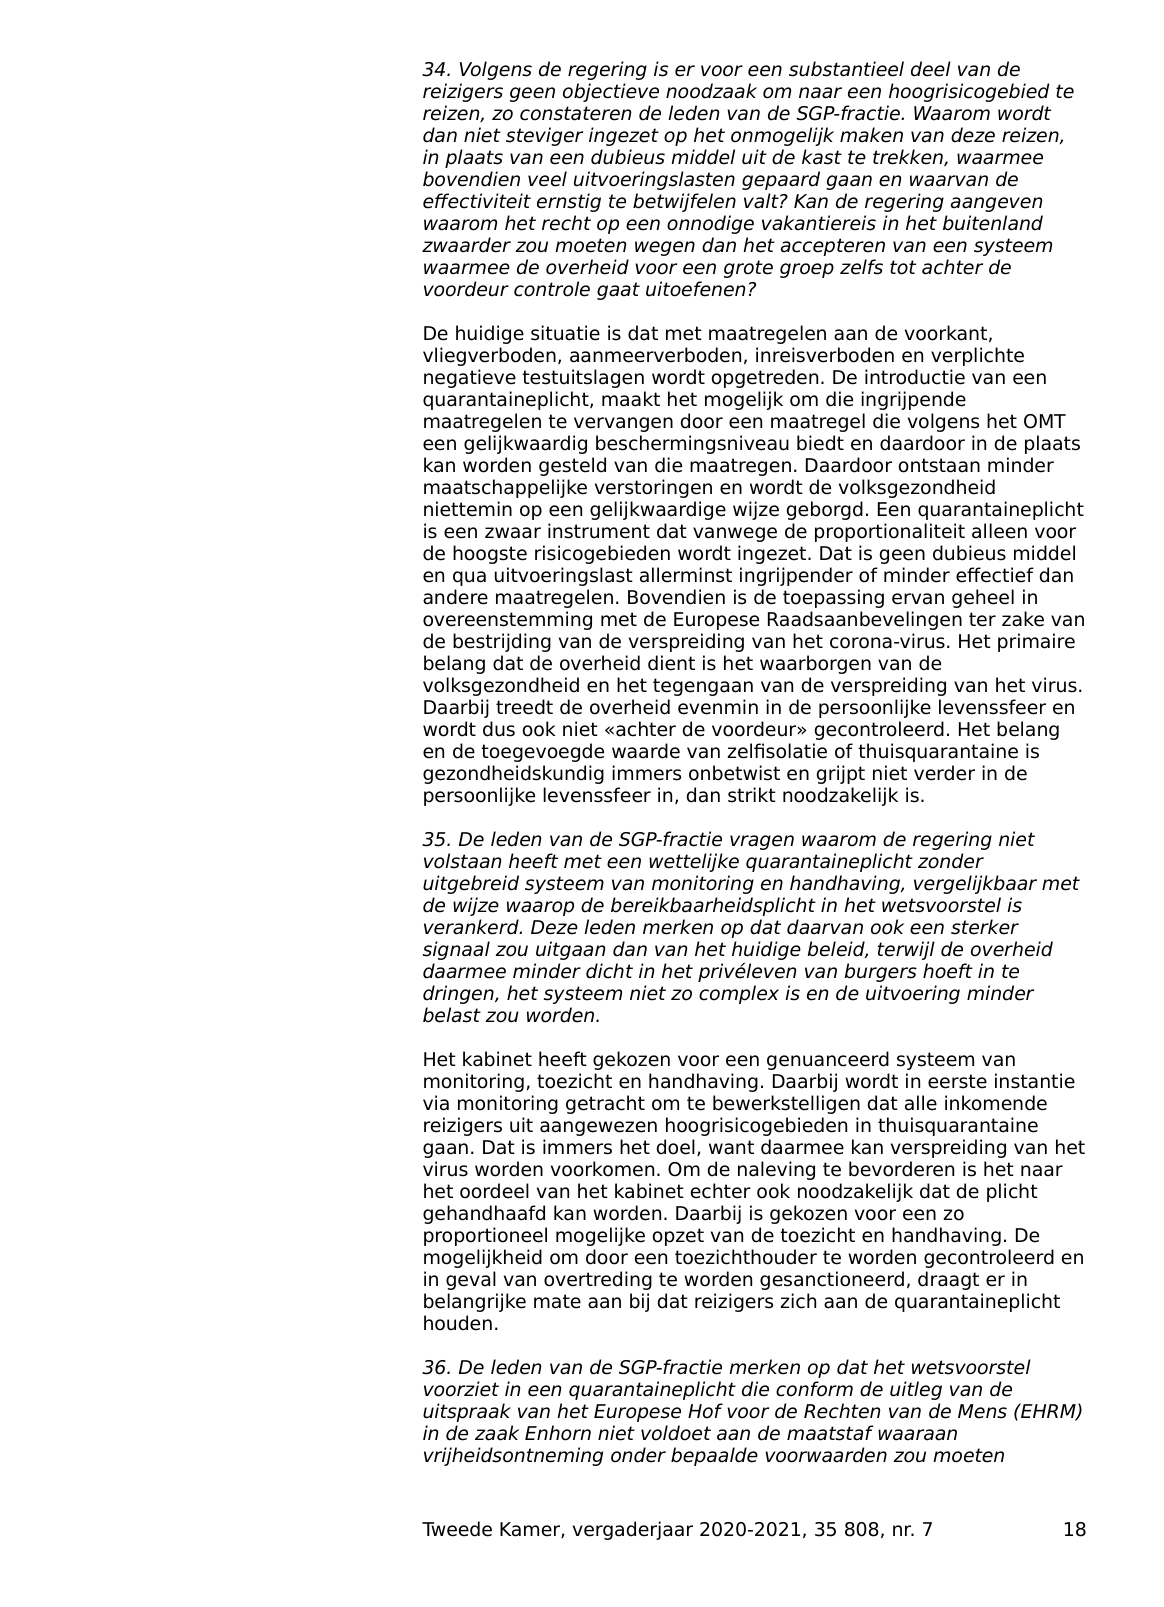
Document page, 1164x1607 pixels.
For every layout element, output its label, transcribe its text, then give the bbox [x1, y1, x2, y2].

text 35. De leden van de SGP-fractie vragen waarom de regering niet volstaan heeft met een wettelijke quarantaineplicht zonder uitgebreid systeem van monitoring en handhaving, vergelijkbaar met de wijze waarop de bereikbaarheidsplicht in het wetsvoorstel is verankerd. Deze leden merken op dat daarvan ook een sterker signaal zou uitgaan dan van het huidige beleid, terwijl de overheid daarmee minder dicht in het privéleven van burgers hoeft in te dringen, het systeem niet zo complex is en de uitvoering minder belast zou worden. [422, 829, 1087, 1027]
text 36. De leden van de SGP-fractie merken op dat het wetsvoorstel voorziet in een quarantaineplicht die conform de uitleg van de uitspraak van het Europese Hof voor de Rechten van de Mens (EHRM) in de zaak Enhorn niet voldoet aan de maatstaf waaraan vrijheidsontneming onder bepaalde voorwaarden zou moeten [422, 1357, 1087, 1467]
text De huidige situatie is dat met maatregelen aan de voorkant, vliegverboden, aanmeerverboden, inreisverboden en verplichte negatieve testuitslagen wordt opgetreden. De introductie van een quarantaineplicht, maakt het mogelijk om die ingrijpende maatregelen te vervangen door een maatregel die volgens het OMT een gelijkwaardig beschermingsniveau biedt en daardoor in de plaats kan worden gesteld van die maatregen. Daardoor ontstaan minder maatschappelijke verstoringen en wordt de volksgezondheid niettemin op een gelijkwaardige wijze geborgd. Een quarantaineplicht is een zwaar instrument dat vanwege de proportionaliteit alleen voor de hoogste risicogebieden wordt ingezet. Dat is geen dubieus middel en qua uitvoeringslast allerminst ingrijpender of minder effectief dan andere maatregelen. Bovendien is de toepassing ervan geheel in overeenstemming met de Europese Raadsaanbevelingen ter zake van de bestrijding van de verspreiding van het corona-virus. Het primaire belang dat de overheid dient is het waarborgen van de volksgezondheid en het tegengaan van de verspreiding van het virus. Daarbij treedt de overheid evenmin in de persoonlijke levenssfeer en wordt dus ook niet «achter de voordeur» gecontroleerd. Het belang en de toegevoegde waarde van zelfisolatie of thuisquarantaine is gezondheidskundig immers onbetwist en grijpt niet verder in de persoonlijke levenssfeer in, dan strikt noodzakelijk is. [422, 323, 1087, 807]
text Het kabinet heeft gekozen voor een genuanceerd systeem van monitoring, toezicht en handhaving. Daarbij wordt in eerste instantie via monitoring getracht om te bewerkstelligen dat alle inkomende reizigers uit aangewezen hoogrisicogebieden in thuisquarantaine gaan. Dat is immers het doel, want daarmee kan verspreiding van het virus worden voorkomen. Om de naleving te bevorderen is het naar het oordeel van het kabinet echter ook noodzakelijk dat de plicht gehandhaafd kan worden. Daarbij is gekozen voor een zo proportioneel mogelijke opzet van de toezicht en handhaving. De mogelijkheid om door een toezichthouder te worden gecontroleerd en in geval van overtreding te worden gesanctioneerd, draagt er in belangrijke mate aan bij dat reizigers zich aan de quarantaineplicht houden. [422, 1049, 1087, 1334]
text 34. Volgens de regering is er voor een substantieel deel van de reizigers geen objectieve noodzaak om naar een hoogrisicogebied te reizen, zo constateren de leden van de SGP-fractie. Waarom wordt dan niet steviger ingezet op het onmogelijk maken van deze reizen, in plaats van een dubieus middel uit de kast te trekken, waarmee bovendien veel uitvoeringslasten gepaard gaan en waarvan de effectiviteit ernstig te betwijfelen valt? Kan de regering aangeven waarom het recht op een onnodige vakantiereis in het buitenland zwaarder zou moeten wegen dan het accepteren van een systeem waarmee de overheid voor een grote groep zelfs tot achter de voordeur controle gaat uitoefenen? [422, 59, 1087, 301]
